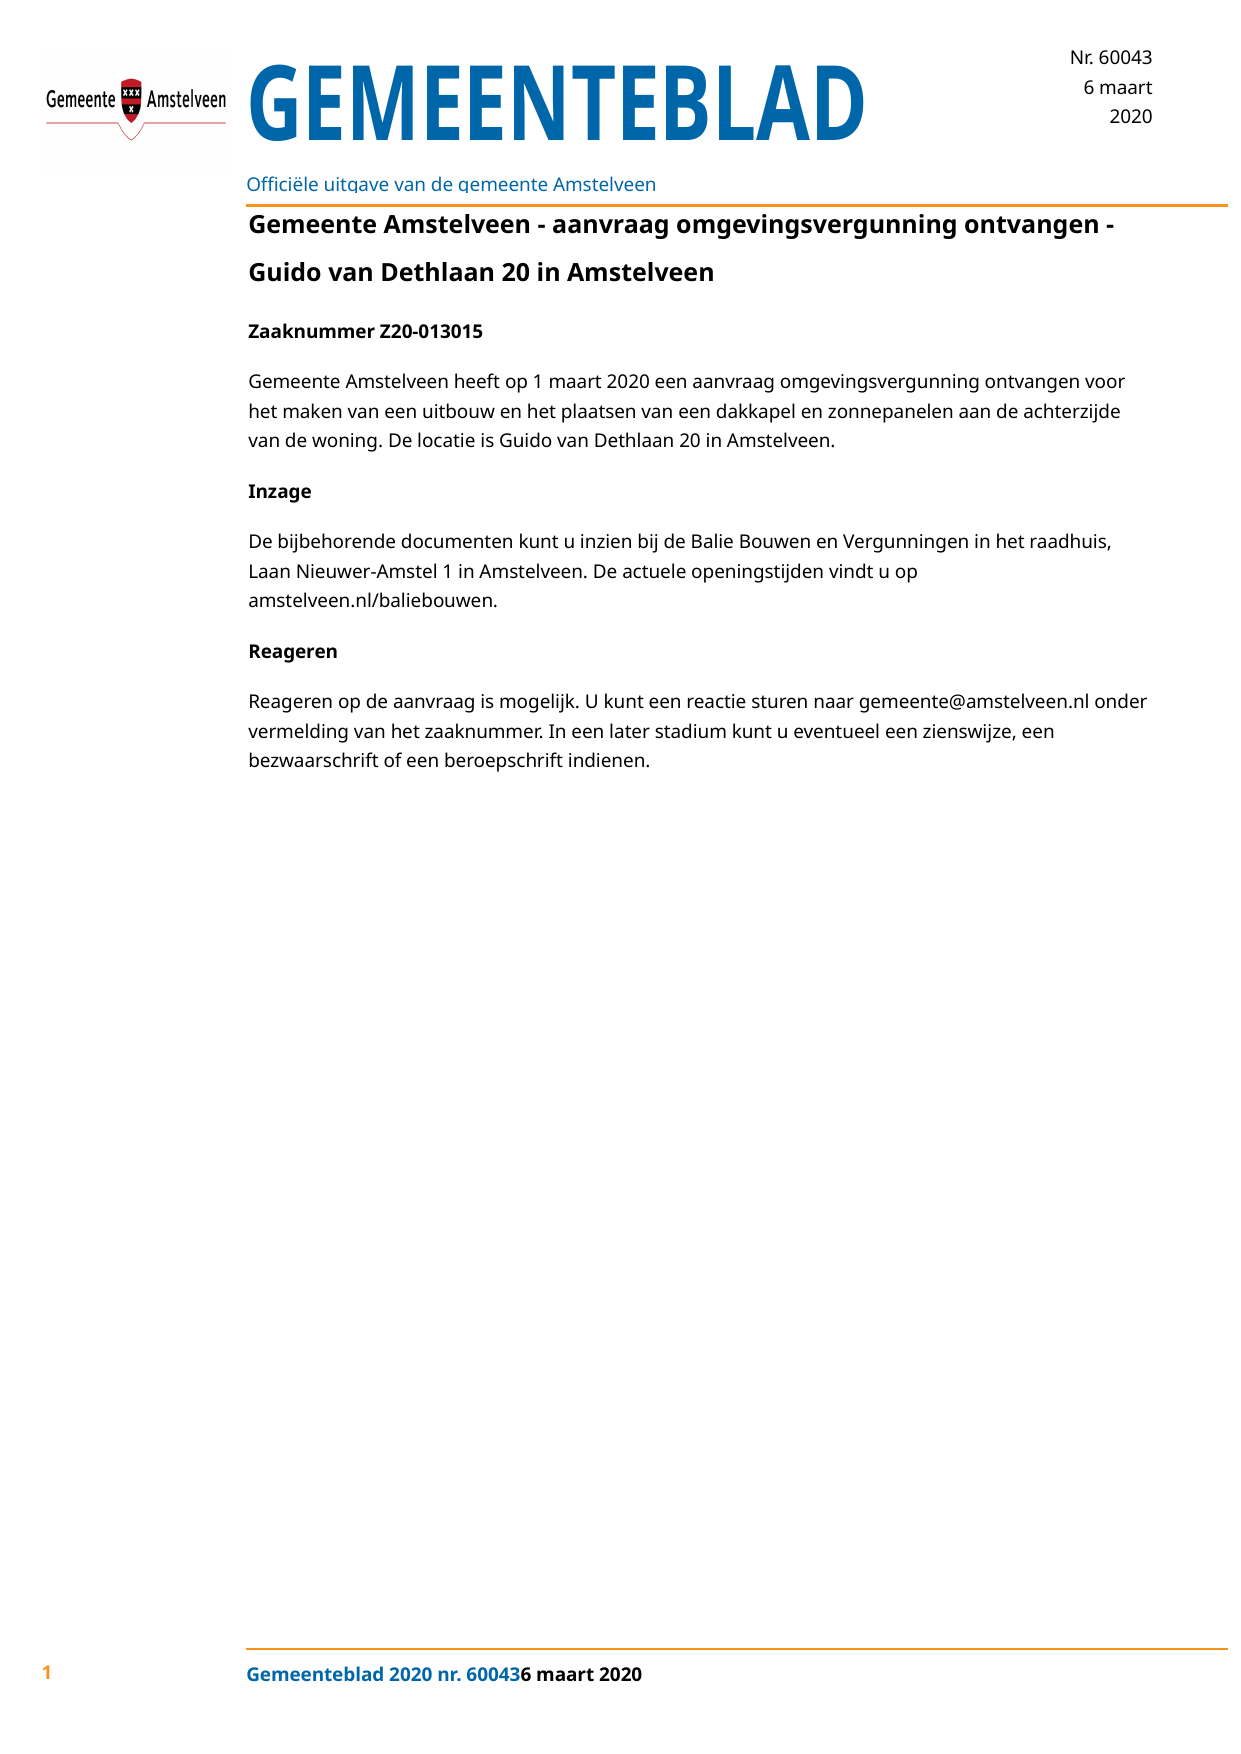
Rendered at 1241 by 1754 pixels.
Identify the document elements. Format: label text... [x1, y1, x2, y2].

text Gemeente Amstelveen heeft op 1 maart 2020 een aanvraag omgevingsvergunning ontvangen voor het maken van een uitbouw en het plaatsen van een dakkapel en zonnepanelen aan de achterzijde van de woning. De locatie is Guido van Dethlaan 20 in Amstelveen. [248, 368, 1152, 453]
text Inzage [248, 478, 1152, 504]
text Reageren [248, 638, 1152, 664]
text Reageren op de aanvraag is mogelijk. U kunt een reactie sturen naar gemeente@amstelveen.nl onder vermelding van het zaaknummer. In een later stadium kunt u eventueel een zienswijze, een bezwaarschrift of een beroepschrift indienen. [248, 688, 1152, 773]
text Zaaknummer Z20-013015 [248, 318, 1152, 344]
text Gemeente Amstelveen - aanvraag omgevingsvergunning ontvangen - Guido van Dethlaan 20 in Amstelveen [248, 207, 1152, 288]
picture [41, 47, 231, 172]
text De bijbehorende documenten kunt u inzien bij de Balie Bouwen en Vergunningen in het raadhuis, Laan Nieuwer-Amstel 1 in Amstelveen. De actuele openingstijden vindt u op amstelveen.nl/baliebouwen. [248, 528, 1152, 613]
